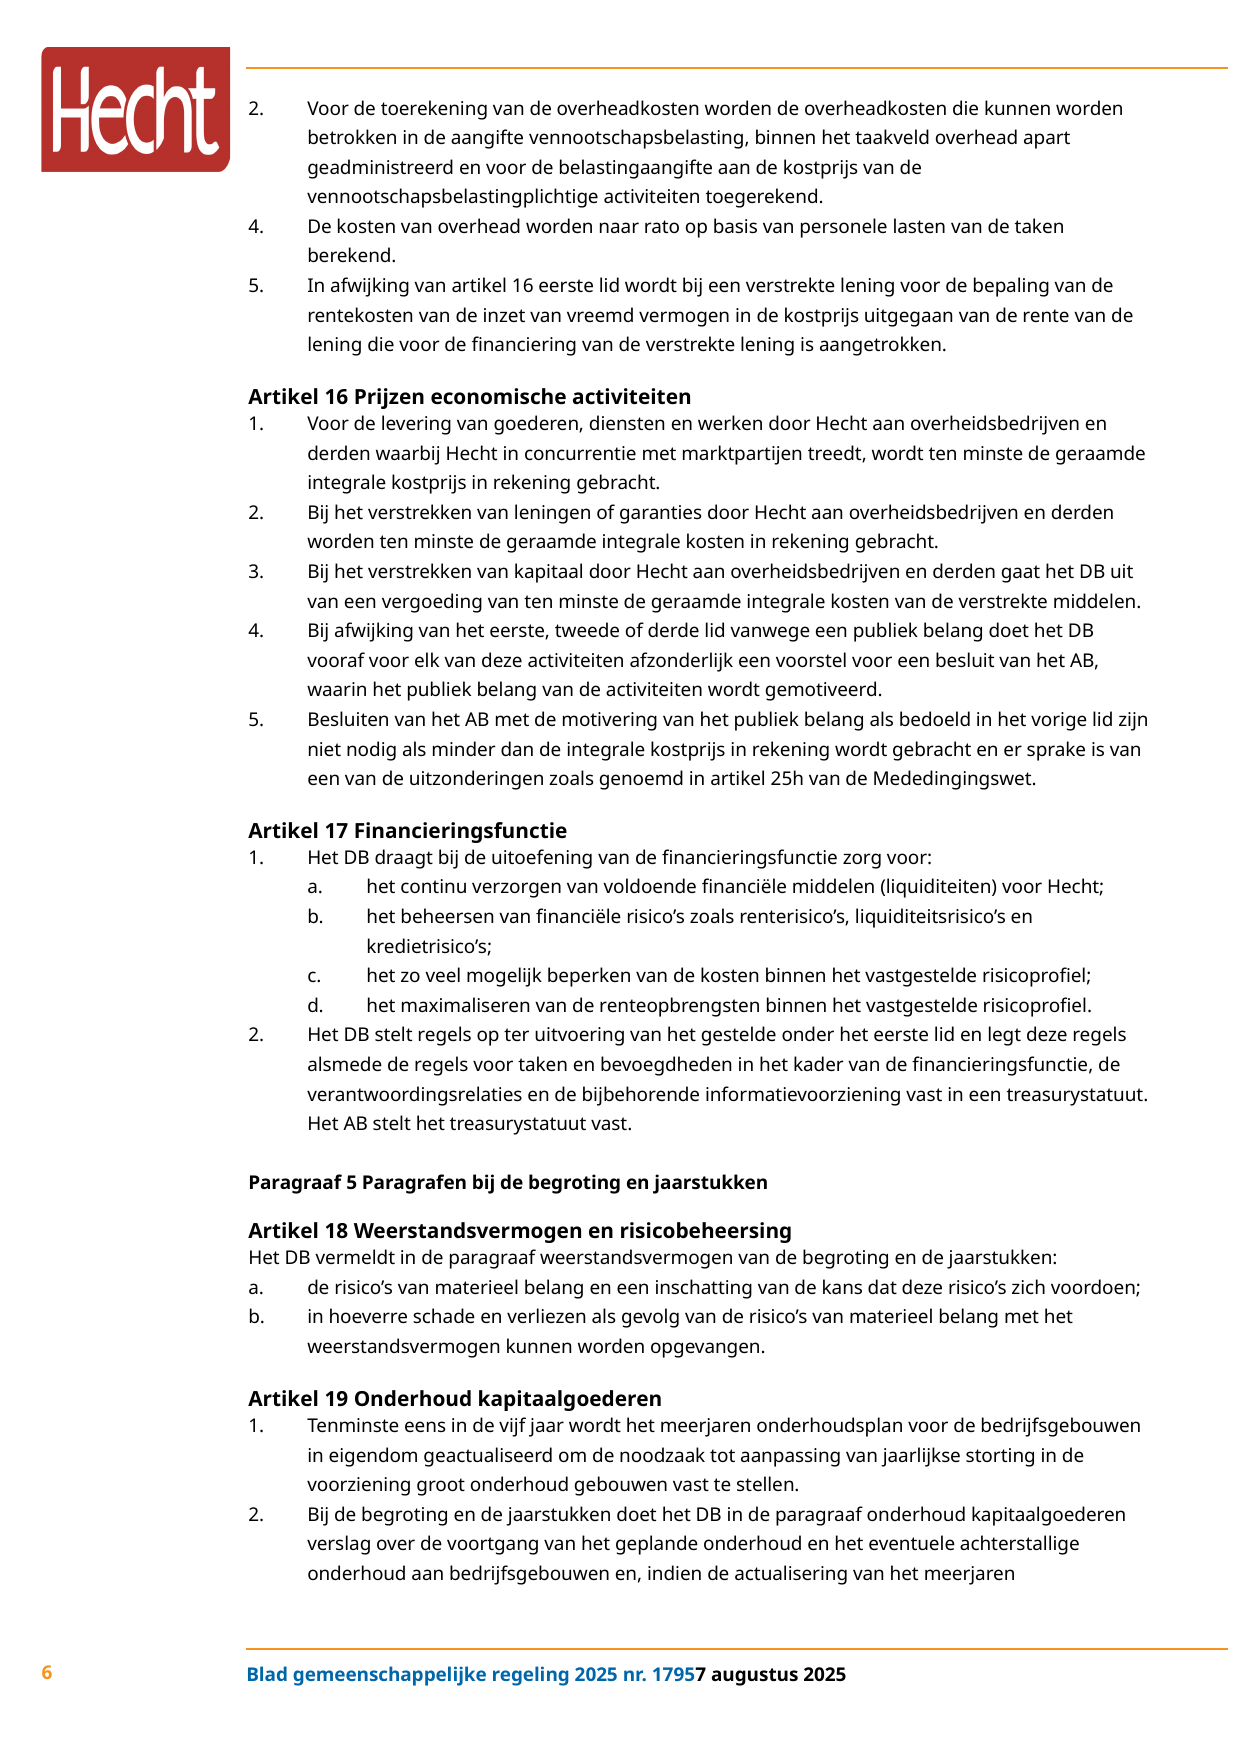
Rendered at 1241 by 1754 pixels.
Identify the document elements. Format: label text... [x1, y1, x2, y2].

list Het DB draagt bij de uitoefening van de financieringsfunctie zorg voor: [248, 844, 1152, 870]
list het zo veel mogelijk beperken van de kosten binnen het vastgestelde risicoprofiel; [307, 962, 1152, 988]
list Bij de begroting en de jaarstukken doet het DB in de paragraaf onderhoud kapitaalgoederen verslag over de voortgang van het geplande onderhoud en het eventuele achterstallige onderhoud aan bedrijfsgebouwen en, indien de actualisering van het meerjaren [248, 1501, 1152, 1586]
list Het DB stelt regels op ter uitvoering van het gestelde onder het eerste lid en legt deze regels alsmede de regels voor taken en bevoegdheden in het kader van de financieringsfunctie, de verantwoordingsrelaties en de bijbehorende informatievoorziening vast in een treasurystatuut. Het AB stelt het treasurystatuut vast. [248, 1022, 1152, 1136]
list Tenminste eens in de vijf jaar wordt het meerjaren onderhoudsplan voor de bedrijfsgebouwen in eigendom geactualiseerd om de noodzaak tot aanpassing van jaarlijkse storting in de voorziening groot onderhoud gebouwen vast te stellen. [248, 1412, 1152, 1497]
text Artikel 18 Weerstandsvermogen en risicobeheersing [248, 1216, 1152, 1244]
list Besluiten van het AB met de motivering van het publiek belang als bedoeld in het vorige lid zijn niet nodig als minder dan de integrale kostprijs in rekening wordt gebracht en er sprake is van een van de uitzonderingen zoals genoemd in artikel 25h van de Mededingingswet. [248, 706, 1152, 791]
list Bij het verstrekken van leningen of garanties door Hecht aan overheidsbedrijven en derden worden ten minste de geraamde integrale kosten in rekening gebracht. [248, 499, 1152, 554]
list in hoeverre schade en verliezen als gevolg van de risico’s van materieel belang met het weerstandsvermogen kunnen worden opgevangen. [248, 1304, 1152, 1359]
text Artikel 17 Financieringsfunctie [248, 816, 1152, 844]
text Artikel 19 Onderhoud kapitaalgoederen [248, 1384, 1152, 1412]
list Voor de levering van goederen, diensten en werken door Hecht aan overheidsbedrijven en derden waarbij Hecht in concurrentie met marktpartijen treedt, wordt ten minste de geraamde integrale kostprijs in rekening gebracht. [248, 410, 1152, 495]
list In afwijking van artikel 16 eerste lid wordt bij een verstrekte lening voor de bepaling van de rentekosten van de inzet van vreemd vermogen in de kostprijs uitgegaan van de rente van de lening die voor de financiering van de verstrekte lening is aangetrokken. [248, 272, 1152, 357]
list het continu verzorgen van voldoende financiële middelen (liquiditeiten) voor Hecht; [307, 874, 1152, 899]
list het beheersen van financiële risico’s zoals renterisico’s, liquiditeitsrisico’s en kredietrisico’s; [307, 903, 1152, 959]
list het maximaliseren van de renteopbrengsten binnen het vastgestelde risicoprofiel. [307, 992, 1152, 1018]
list Bij het verstrekken van kapitaal door Hecht aan overheidsbedrijven en derden gaat het DB uit van een vergoeding van ten minste de geraamde integrale kosten van de verstrekte middelen. [248, 558, 1152, 613]
list Voor de toerekening van de overheadkosten worden de overheadkosten die kunnen worden betrokken in de aangifte vennootschapsbelasting, binnen het taakveld overhead apart geadministreerd en voor de belastingaangifte aan de kostprijs van de vennootschapsbelastingplichtige activiteiten toegerekend. [248, 95, 1152, 209]
list De kosten van overhead worden naar rato op basis van personele lasten van de taken berekend. [248, 213, 1152, 268]
picture [41, 47, 231, 172]
list de risico’s van materieel belang en een inschatting van de kans dat deze risico’s zich voordoen; [248, 1274, 1152, 1300]
text Artikel 16 Prijzen economische activiteiten [248, 382, 1152, 410]
text Het DB vermeldt in de paragraaf weerstandsvermogen van de begroting en de jaarstukken: [248, 1244, 1152, 1270]
text Paragraaf 5 Paragrafen bij de begroting en jaarstukken [248, 1169, 1152, 1195]
list Bij afwijking van het eerste, tweede of derde lid vanwege een publiek belang doet het DB vooraf voor elk van deze activiteiten afzonderlijk een voorstel voor een besluit van het AB, waarin het publiek belang van de activiteiten wordt gemotiveerd. [248, 617, 1152, 702]
